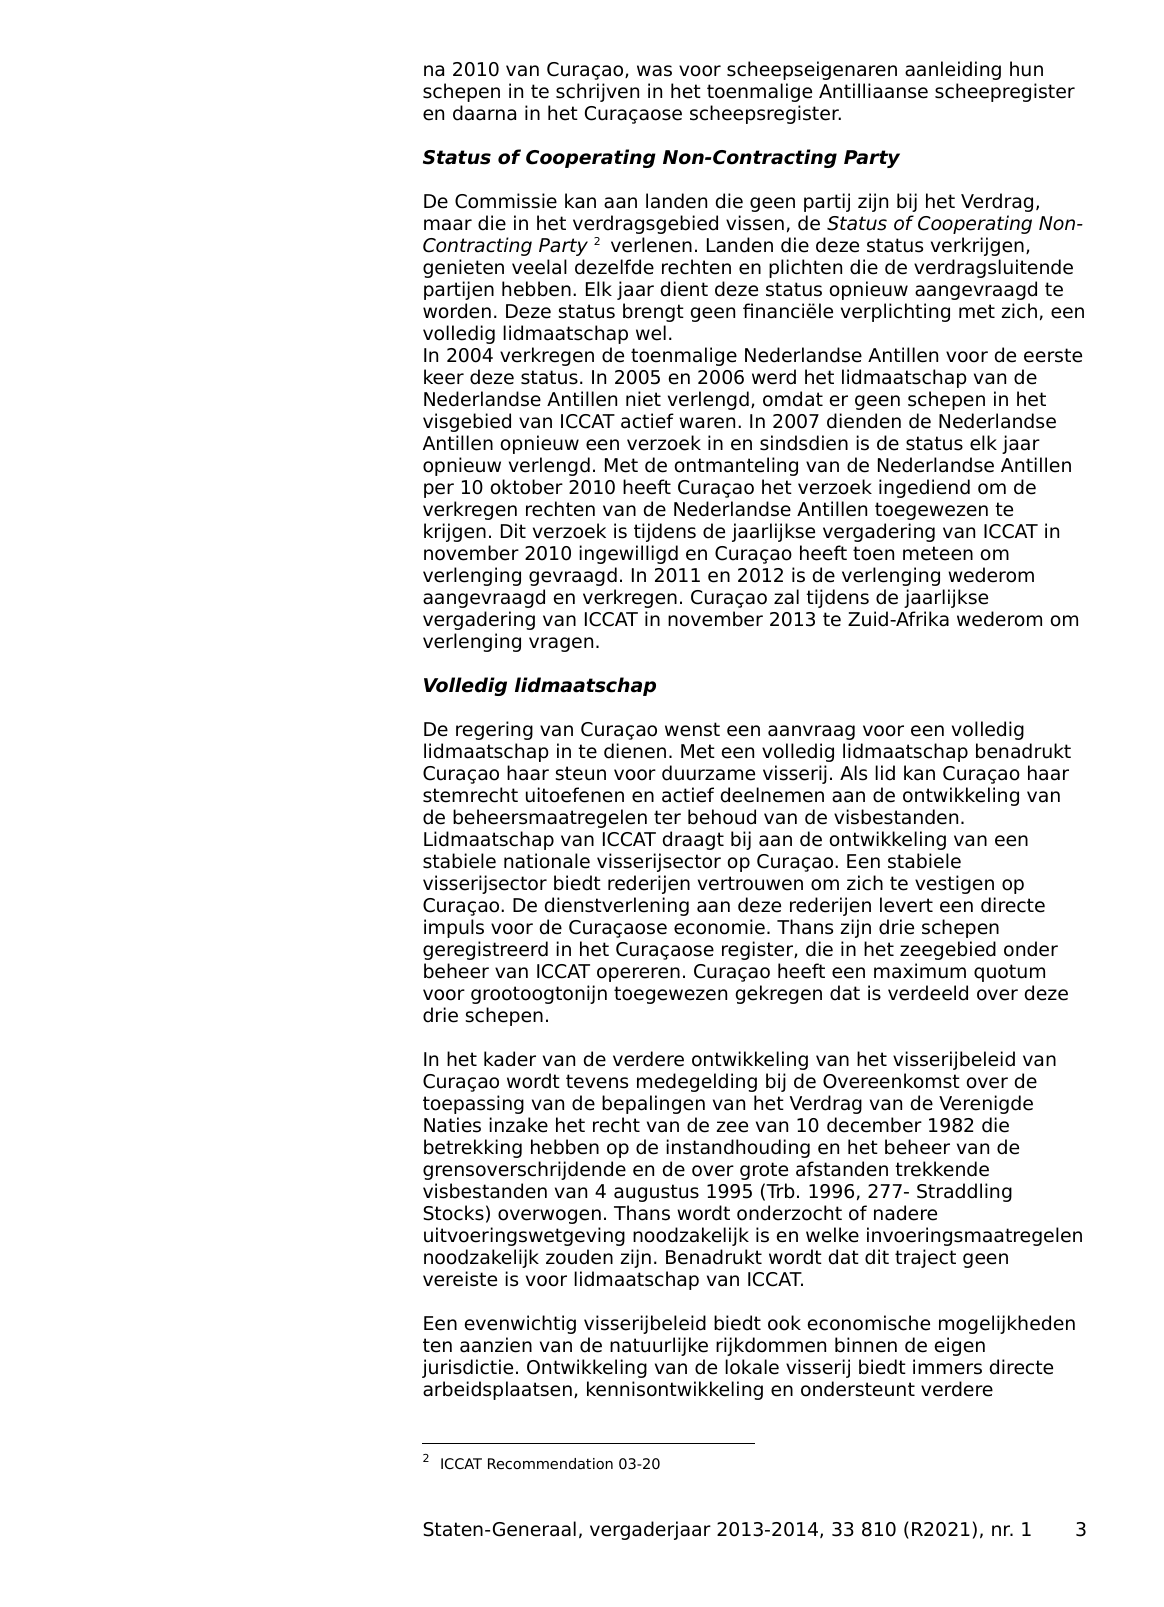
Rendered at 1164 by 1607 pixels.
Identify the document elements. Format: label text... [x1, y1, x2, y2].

text na 2010 van Curaçao, was voor scheepseigenaren aanleiding hun schepen in te schrijven in het toenmalige Antilliaanse scheepregister en daarna in het Curaçaose scheepsregister. [422, 59, 1087, 125]
subtitle Volledig lidmaatschap [422, 675, 1087, 697]
text De Commissie kan aan landen die geen partij zijn bij het Verdrag, maar die in het verdragsgebied vissen, de Status of Cooperating Non-Contracting Party verlenen. Landen die deze status verkrijgen, genieten veelal dezelfde rechten en plichten die de verdragsluitende partijen hebben. Elk jaar dient deze status opnieuw aangevraagd te worden. Deze status brengt geen financiële verplichting met zich, een volledig lidmaatschap wel. [422, 191, 1087, 345]
text De regering van Curaçao wenst een aanvraag voor een volledig lidmaatschap in te dienen. Met een volledig lidmaatschap benadrukt Curaçao haar steun voor duurzame visserij. Als lid kan Curaçao haar stemrecht uitoefenen en actief deelnemen aan de ontwikkeling van de beheersmaatregelen ter behoud van de visbestanden. Lidmaatschap van ICCAT draagt bij aan de ontwikkeling van een stabiele nationale visserijsector op Curaçao. Een stabiele visserijsector biedt rederijen vertrouwen om zich te vestigen op Curaçao. De dienstverlening aan deze rederijen levert een directe impuls voor de Curaçaose economie. Thans zijn drie schepen geregistreerd in het Curaçaose register, die in het zeegebied onder beheer van ICCAT opereren. Curaçao heeft een maximum quotum voor grootoogtonijn toegewezen gekregen dat is verdeeld over deze drie schepen. [422, 719, 1087, 1027]
text Een evenwichtig visserijbeleid biedt ook economische mogelijkheden ten aanzien van de natuurlijke rijkdommen binnen de eigen jurisdictie. Ontwikkeling van de lokale visserij biedt immers directe arbeidsplaatsen, kennisontwikkeling en ondersteunt verdere [422, 1313, 1087, 1401]
subtitle Status of Cooperating Non-Contracting Party [422, 147, 1087, 169]
text ICCAT Recommendation 03-20 [422, 1452, 1087, 1474]
text In 2004 verkregen de toenmalige Nederlandse Antillen voor de eerste keer deze status. In 2005 en 2006 werd het lidmaatschap van de Nederlandse Antillen niet verlengd, omdat er geen schepen in het visgebied van ICCAT actief waren. In 2007 dienden de Nederlandse Antillen opnieuw een verzoek in en sindsdien is de status elk jaar opnieuw verlengd. Met de ontmanteling van de Nederlandse Antillen per 10 oktober 2010 heeft Curaçao het verzoek ingediend om de verkregen rechten van de Nederlandse Antillen toegewezen te krijgen. Dit verzoek is tijdens de jaarlijkse vergadering van ICCAT in november 2010 ingewilligd en Curaçao heeft toen meteen om verlenging gevraagd. In 2011 en 2012 is de verlenging wederom aangevraagd en verkregen. Curaçao zal tijdens de jaarlijkse vergadering van ICCAT in november 2013 te Zuid-Afrika wederom om verlenging vragen. [422, 345, 1087, 653]
text In het kader van de verdere ontwikkeling van het visserijbeleid van Curaçao wordt tevens medegelding bij de Overeenkomst over de toepassing van de bepalingen van het Verdrag van de Verenigde Naties inzake het recht van de zee van 10 december 1982 die betrekking hebben op de instandhouding en het beheer van de grensoverschrijdende en de over grote afstanden trekkende visbestanden van 4 augustus 1995 (Trb. 1996, 277- Straddling Stocks) overwogen. Thans wordt onderzocht of nadere uitvoeringswetgeving noodzakelijk is en welke invoeringsmaatregelen noodzakelijk zouden zijn. Benadrukt wordt dat dit traject geen vereiste is voor lidmaatschap van ICCAT. [422, 1049, 1087, 1291]
